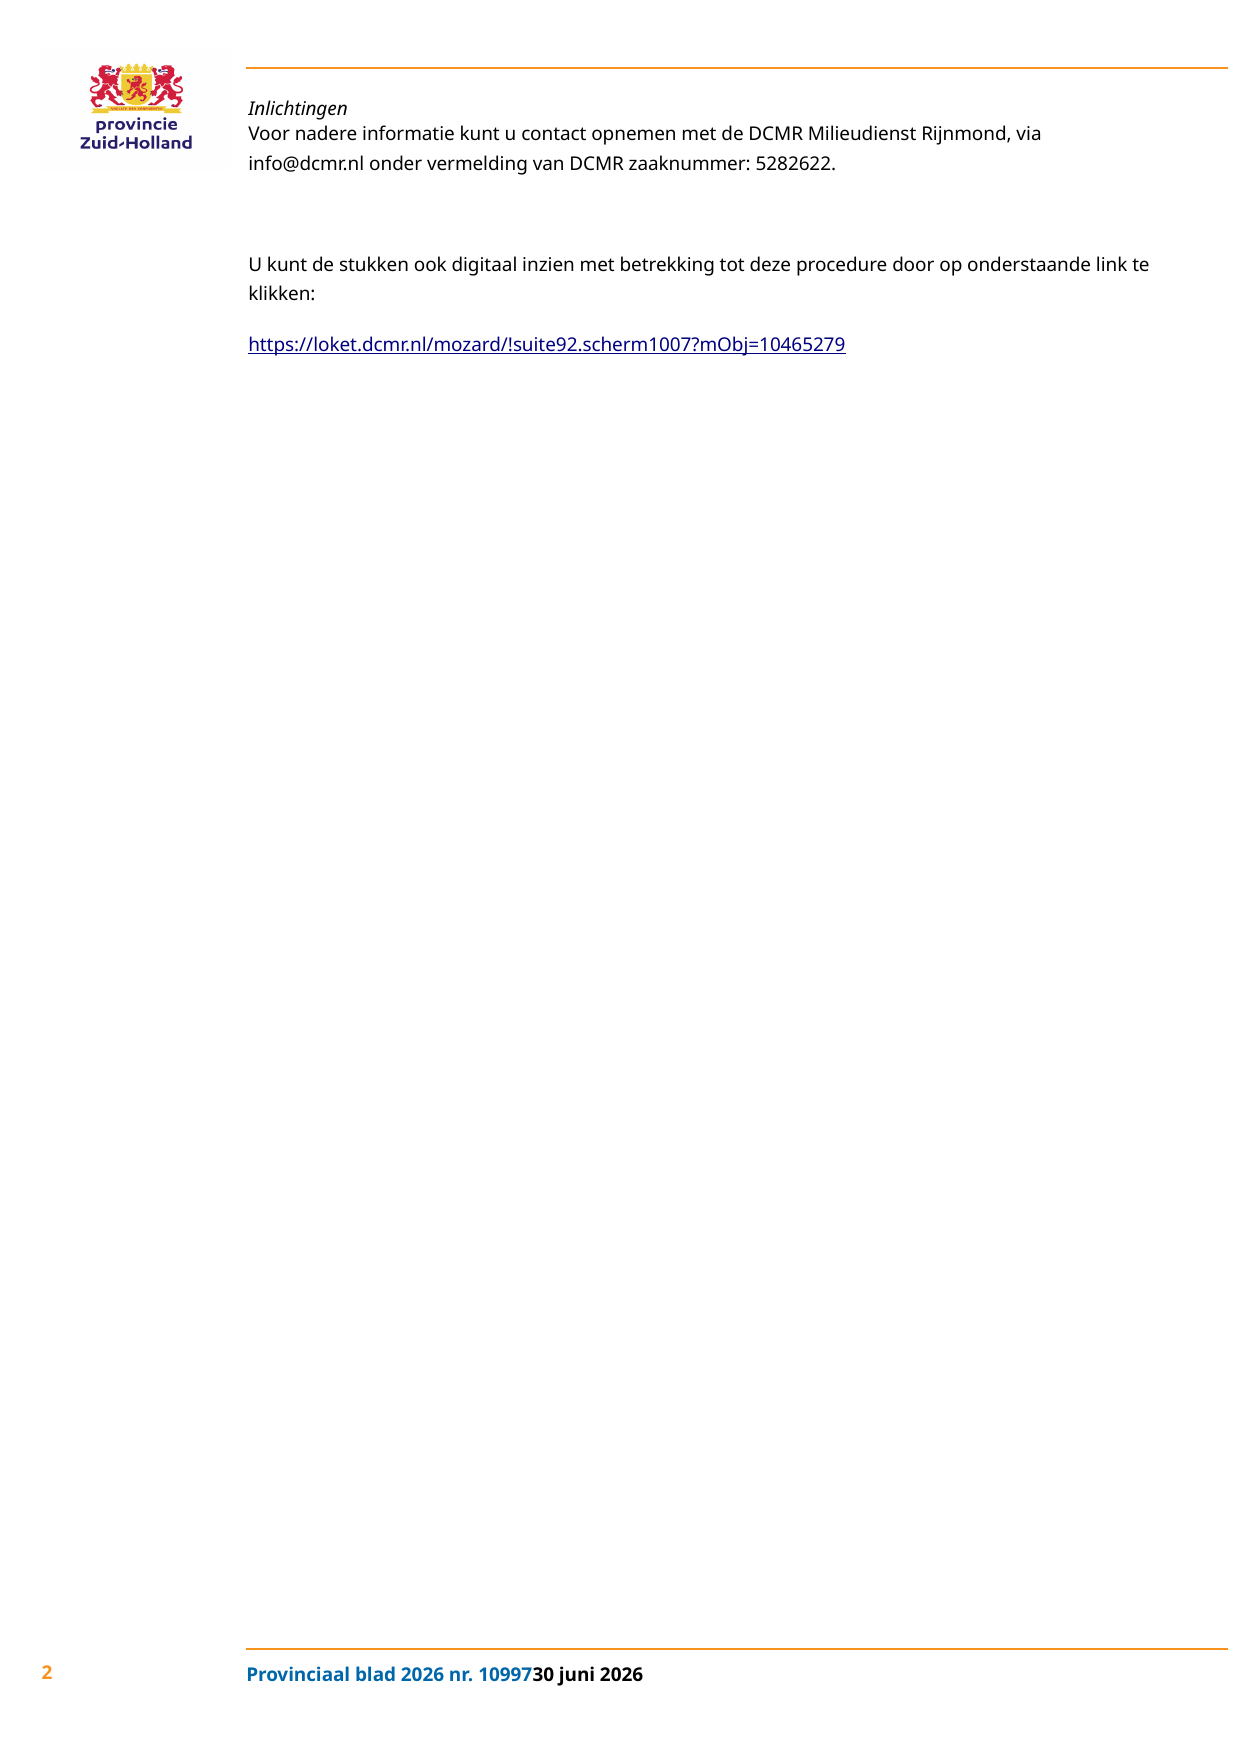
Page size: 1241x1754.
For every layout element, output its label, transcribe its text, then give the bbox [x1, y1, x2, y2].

text U kunt de stukken ook digitaal inzien met betrekking tot deze procedure door op onderstaande link te klikken: [248, 251, 1152, 306]
picture [41, 47, 231, 172]
text Inlichtingen [248, 95, 1152, 121]
text https://loket.dcmr.nl/mozard/!suite92.scherm1007?mObj=10465279 [248, 331, 1152, 357]
text Voor nadere informatie kunt u contact opnemen met de DCMR Milieudienst Rijnmond, via info@dcmr.nl onder vermelding van DCMR zaaknummer: 5282622. [248, 121, 1152, 176]
